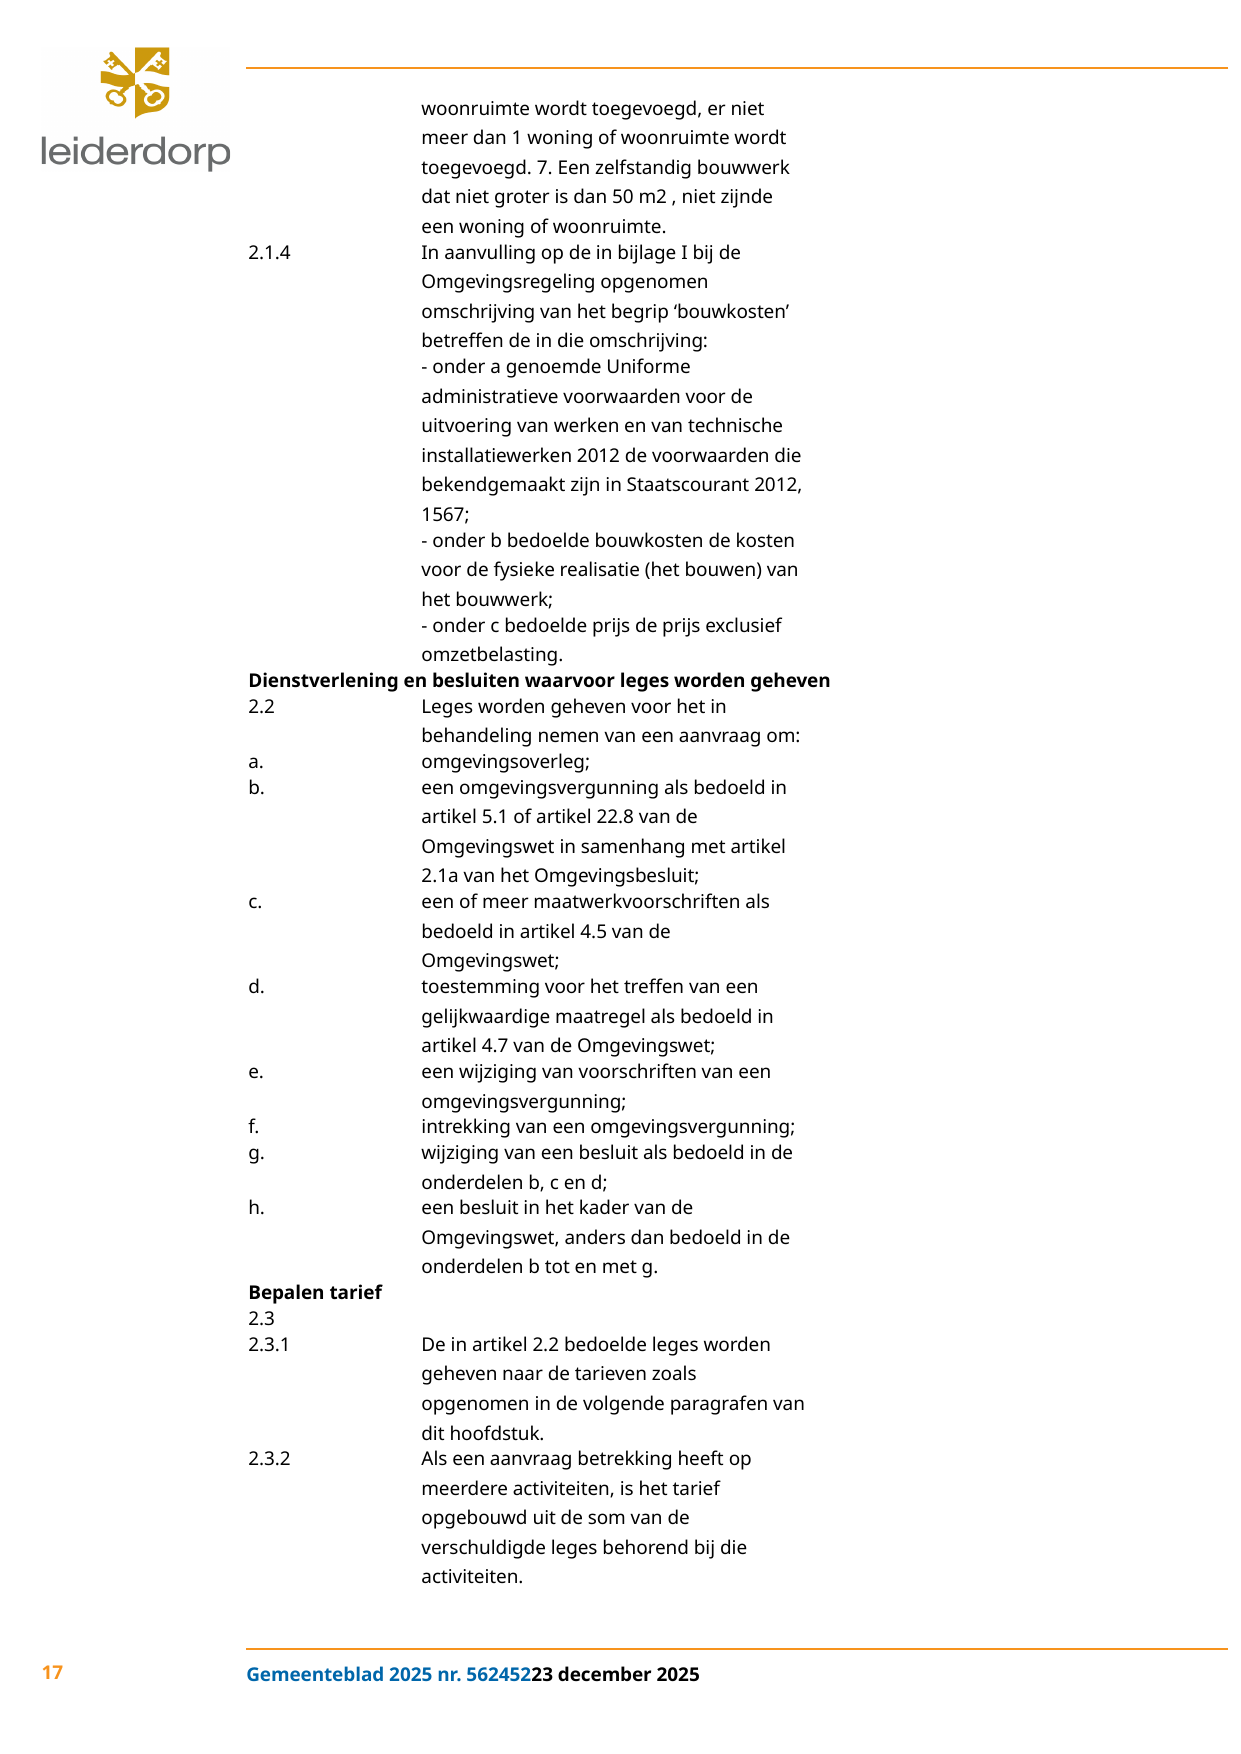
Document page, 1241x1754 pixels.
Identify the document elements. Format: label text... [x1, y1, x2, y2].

table_cell [979, 353, 1152, 527]
table_cell [805, 527, 978, 612]
table_cell [979, 1195, 1152, 1279]
table_cell [805, 1114, 978, 1139]
table_cell een wijziging van voorschriften van een omgevingsvergunning; [421, 1058, 805, 1113]
table_cell intrekking van een omgevingsvergunning; [421, 1114, 805, 1139]
table_cell [805, 1058, 978, 1113]
table_cell omgevingsoverleg; [421, 748, 805, 774]
table_cell g. [248, 1139, 421, 1194]
table_cell 2.3 [248, 1305, 421, 1331]
table_cell c. [248, 889, 421, 973]
table_cell [248, 527, 421, 612]
table_cell [979, 1139, 1152, 1194]
table_cell [979, 1445, 1152, 1589]
table_cell b. [248, 774, 421, 888]
table_cell [979, 973, 1152, 1058]
table_cell 2.2 [248, 693, 421, 748]
table_cell [979, 1305, 1152, 1331]
table_cell Als een aanvraag betrekking heeft op meerdere activiteiten, is het tarief opgebouwd uit de som van de verschuldigde leges behorend bij die activiteiten. [421, 1445, 805, 1589]
table_cell 2.1.4 [248, 239, 421, 353]
table_cell [979, 239, 1152, 353]
table_cell [805, 748, 978, 774]
table_cell [805, 612, 978, 667]
table_cell [805, 1139, 978, 1194]
table_cell toestemming voor het treffen van een gelijkwaardige maatregel als bedoeld in artikel 4.7 van de Omgevingswet; [421, 973, 805, 1058]
table_cell Bepalen tarief [248, 1280, 978, 1305]
table_cell woonruimte wordt toegevoegd, er niet meer dan 1 woning of woonruimte wordt toegevoegd. 7. Een zelfstandig bouwwerk dat niet groter is dan 50 m2 , niet zijnde een woning of woonruimte. [421, 95, 805, 239]
table_cell [805, 1195, 978, 1279]
table_cell [248, 95, 421, 239]
table_cell - onder c bedoelde prijs de prijs exclusief omzetbelasting. [421, 612, 805, 667]
table_cell [805, 774, 978, 888]
table_cell [979, 1058, 1152, 1113]
table_cell [805, 1331, 978, 1445]
table_cell Leges worden geheven voor het in behandeling nemen van een aanvraag om: [421, 693, 805, 748]
table_cell [805, 353, 978, 527]
table_cell e. [248, 1058, 421, 1113]
table_cell [805, 1305, 978, 1331]
table_cell [979, 774, 1152, 888]
table_cell [979, 612, 1152, 667]
table_cell [805, 889, 978, 973]
table_cell h. [248, 1195, 421, 1279]
table_cell wijziging van een besluit als bedoeld in de onderdelen b, c en d; [421, 1139, 805, 1194]
table_cell [421, 1305, 805, 1331]
table_cell a. [248, 748, 421, 774]
table_cell [979, 693, 1152, 748]
table_cell [805, 1445, 978, 1589]
table_cell [805, 95, 978, 239]
table_cell 2.3.1 [248, 1331, 421, 1445]
table_cell d. [248, 973, 421, 1058]
table_cell [805, 239, 978, 353]
table_cell [979, 1331, 1152, 1445]
table_cell [979, 95, 1152, 239]
table_cell een of meer maatwerkvoorschriften als bedoeld in artikel 4.5 van de Omgevingswet; [421, 889, 805, 973]
table_cell - onder a genoemde Uniforme administratieve voorwaarden voor de uitvoering van werken en van technische installatiewerken 2012 de voorwaarden die bekendgemaakt zijn in Staatscourant 2012, 1567; [421, 353, 805, 527]
table_cell [979, 527, 1152, 612]
table_cell f. [248, 1114, 421, 1139]
table_cell In aanvulling op de in bijlage I bij de Omgevingsregeling opgenomen omschrijving van het begrip ‘bouwkosten’ betreffen de in die omschrijving: [421, 239, 805, 353]
table_cell Dienstverlening en besluiten waarvoor leges worden geheven [248, 667, 978, 693]
table_cell [979, 1114, 1152, 1139]
table_cell een omgevingsvergunning als bedoeld in artikel 5.1 of artikel 22.8 van de Omgevingswet in samenhang met artikel 2.1a van het Omgevingsbesluit; [421, 774, 805, 888]
table_cell 2.3.2 [248, 1445, 421, 1589]
table_cell [248, 353, 421, 527]
table_cell [805, 693, 978, 748]
table_cell De in artikel 2.2 bedoelde leges worden geheven naar de tarieven zoals opgenomen in de volgende paragrafen van dit hoofdstuk. [421, 1331, 805, 1445]
table_cell [979, 889, 1152, 973]
table_cell [805, 973, 978, 1058]
picture [41, 47, 231, 172]
table_cell - onder b bedoelde bouwkosten de kosten voor de fysieke realisatie (het bouwen) van het bouwwerk; [421, 527, 805, 612]
table_cell een besluit in het kader van de Omgevingswet, anders dan bedoeld in de onderdelen b tot en met g. [421, 1195, 805, 1279]
table_cell [979, 748, 1152, 774]
table_cell [248, 612, 421, 667]
